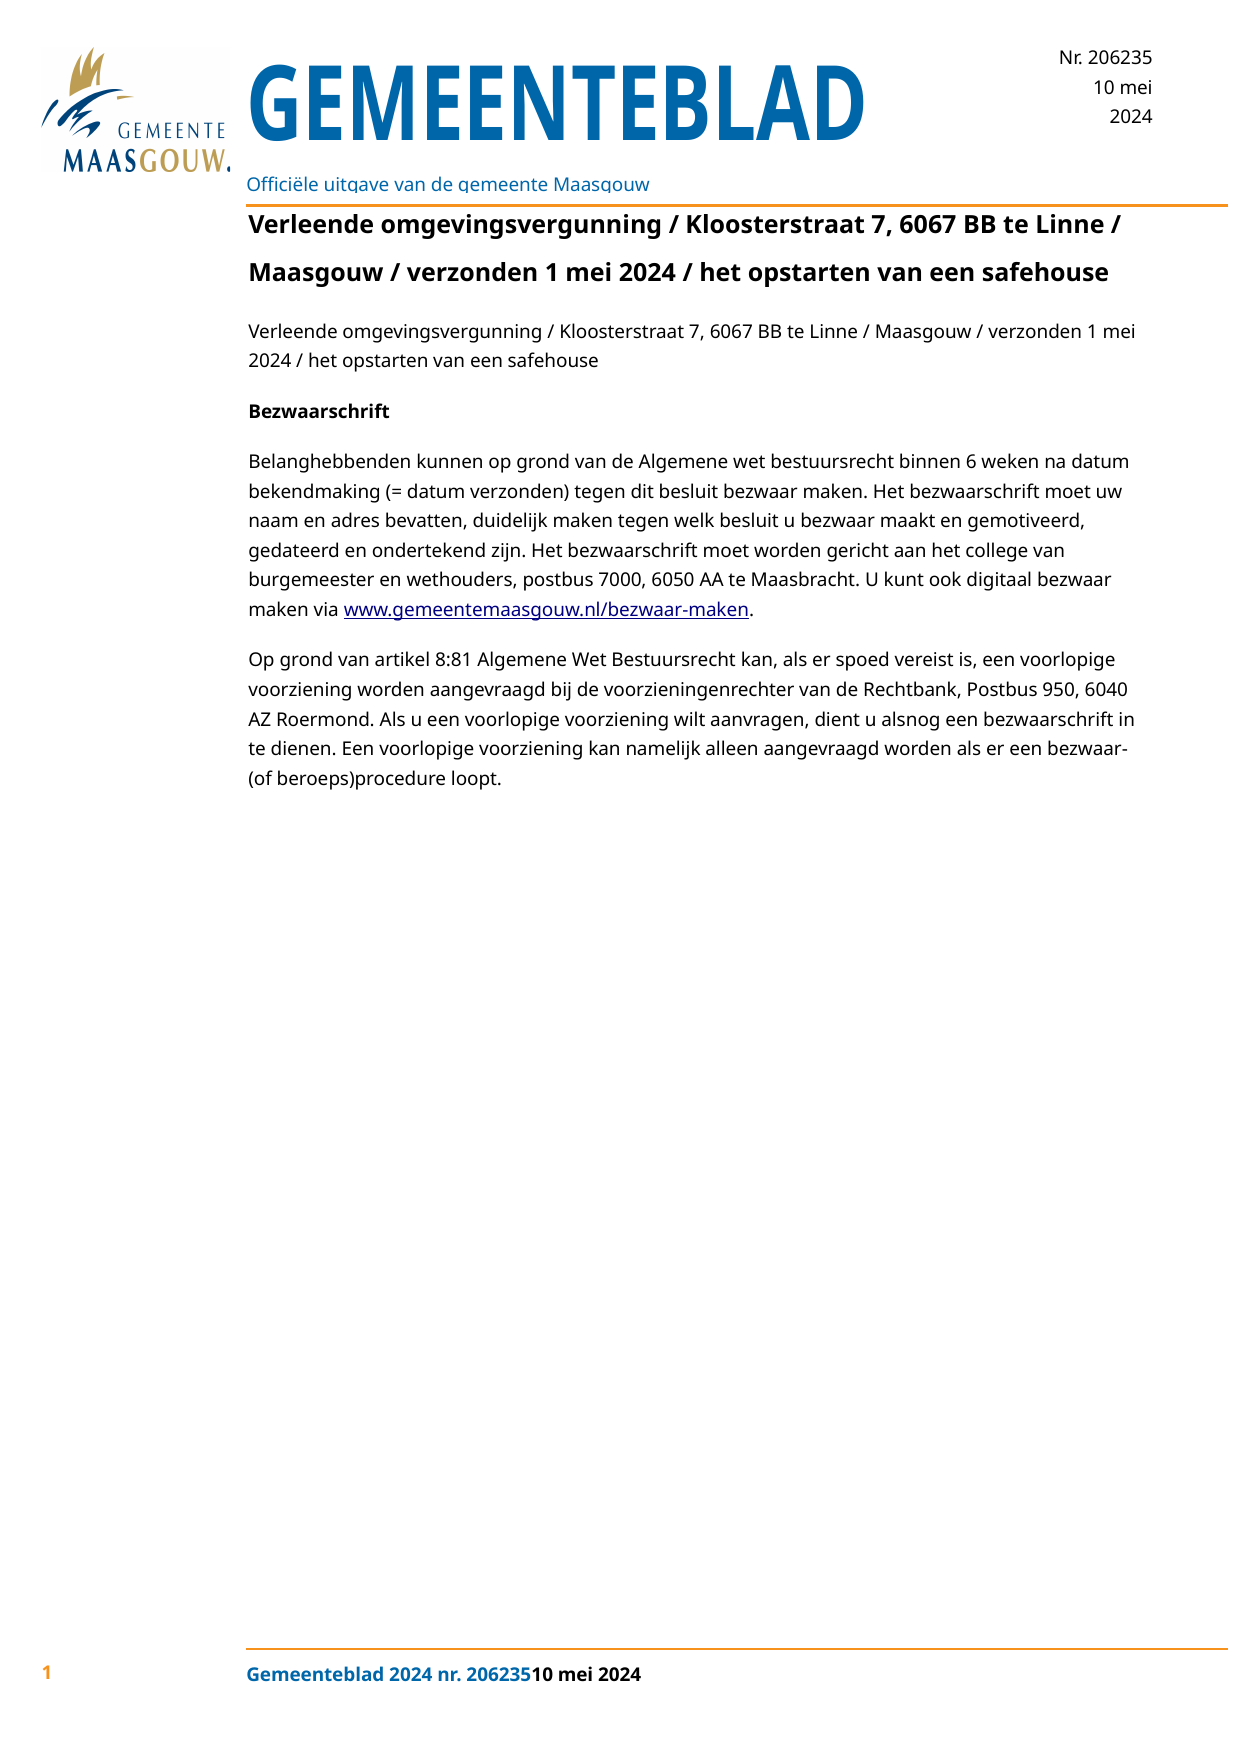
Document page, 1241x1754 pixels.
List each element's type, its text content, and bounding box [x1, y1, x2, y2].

text Belanghebbenden kunnen op grond van de Algemene wet bestuursrecht binnen 6 weken na datum bekendmaking (= datum verzonden) tegen dit besluit bezwaar maken. Het bezwaarschrift moet uw naam en adres bevatten, duidelijk maken tegen welk besluit u bezwaar maakt en gemotiveerd, gedateerd en ondertekend zijn. Het bezwaarschrift moet worden gericht aan het college van burgemeester en wethouders, postbus 7000, 6050 AA te Maasbracht. U kunt ook digitaal bezwaar maken via www.gemeentemaasgouw.nl/bezwaar-maken. [248, 448, 1152, 622]
picture [41, 47, 231, 172]
text Op grond van artikel 8:81 Algemene Wet Bestuursrecht kan, als er spoed vereist is, een voorlopige voorziening worden aangevraagd bij de voorzieningenrechter van de Rechtbank, Postbus 950, 6040 AZ Roermond. Als u een voorlopige voorziening wilt aanvragen, dient u alsnog een bezwaarschrift in te dienen. Een voorlopige voorziening kan namelijk alleen aangevraagd worden als er een bezwaar- (of beroeps)procedure loopt. [248, 647, 1152, 791]
text Verleende omgevingsvergunning / Kloosterstraat 7, 6067 BB te Linne / Maasgouw / verzonden 1 mei 2024 / het opstarten van een safehouse [248, 207, 1152, 288]
text Verleende omgevingsvergunning / Kloosterstraat 7, 6067 BB te Linne / Maasgouw / verzonden 1 mei 2024 / het opstarten van een safehouse [248, 318, 1152, 373]
text Bezwaarschrift [248, 398, 1152, 424]
